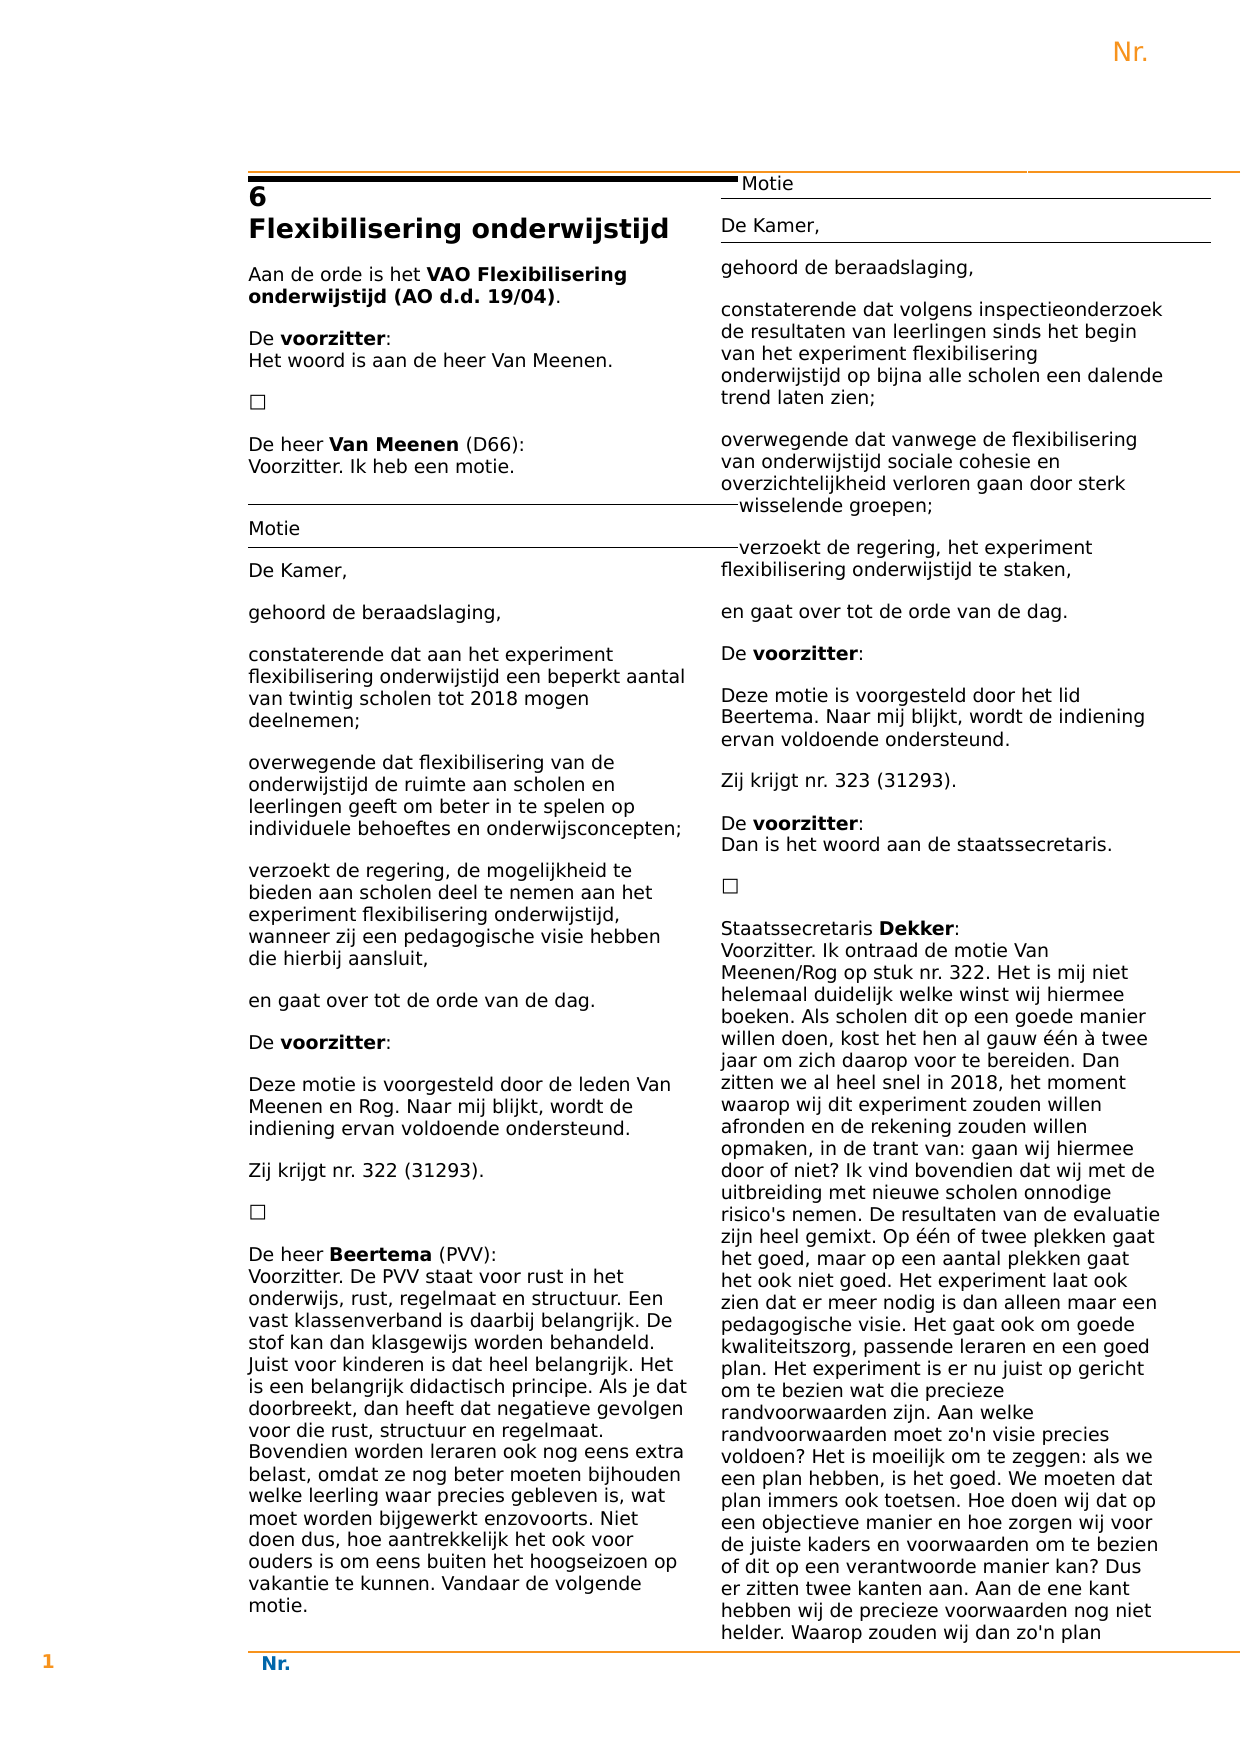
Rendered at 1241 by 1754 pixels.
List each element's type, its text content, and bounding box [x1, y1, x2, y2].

text constaterende dat volgens inspectieonderzoek de resultaten van leerlingen sinds het begin van het experiment flexibilisering onderwijstijd op bijna alle scholen een dalende trend laten zien; [721, 299, 1163, 409]
text De voorzitter: [721, 642, 1163, 664]
text Motie [248, 518, 691, 540]
text De heer Beertema (PVV): [248, 1244, 691, 1266]
text Zij krijgt nr. 323 (31293). [721, 770, 1163, 792]
text Dan is het woord aan de staatssecretaris. [721, 834, 1163, 856]
text De Kamer, [248, 560, 691, 582]
text overwegende dat vanwege de flexibilisering van onderwijstijd sociale cohesie en overzichtelijkheid verloren gaan door sterk wisselende groepen; [721, 429, 1163, 517]
title 6 Flexibilisering onderwijstijd [248, 182, 691, 244]
text Voorzitter. De PVV staat voor rust in het onderwijs, rust, regelmaat en structuur. Een vast klassenverband is daarbij belangrijk. De stof kan dan klasgewijs worden behandeld. Juist voor kinderen is dat heel belangrijk. Het is een belangrijk didactisch principe. Als je dat doorbreekt, dan heeft dat negatieve gevolgen voor die rust, structuur en regelmaat. Bovendien worden leraren ook nog eens extra belast, omdat ze nog beter moeten bijhouden welke leerling waar precies gebleven is, wat moet worden bijgewerkt enzovoorts. Niet doen dus, hoe aantrekkelijk het ook voor ouders is om eens buiten het hoogseizoen op vakantie te kunnen. Vandaar de volgende motie. [248, 1266, 691, 1617]
text en gaat over tot de orde van de dag. [248, 990, 691, 1012]
text De voorzitter: [248, 328, 691, 350]
text verzoekt de regering, het experiment flexibilisering onderwijstijd te staken, [721, 537, 1163, 581]
text ⬜ [721, 876, 1163, 898]
text gehoord de beraadslaging, [248, 602, 691, 624]
text De voorzitter: [721, 812, 1163, 834]
text Staatssecretaris Dekker: [721, 918, 1163, 940]
text constaterende dat aan het experiment flexibilisering onderwijstijd een beperkt aantal van twintig scholen tot 2018 mogen deelnemen; [248, 644, 691, 732]
text Zij krijgt nr. 322 (31293). [248, 1160, 691, 1182]
text Voorzitter. Ik ontraad de motie Van Meenen/Rog op stuk nr. 322. Het is mij niet helemaal duidelijk welke winst wij hiermee boeken. Als scholen dit op een goede manier willen doen, kost het hen al gauw één à twee jaar om zich daarop voor te bereiden. Dan zitten we al heel snel in 2018, het moment waarop wij dit experiment zouden willen afronden en de rekening zouden willen opmaken, in de trant van: gaan wij hiermee door of niet? Ik vind bovendien dat wij met de uitbreiding met nieuwe scholen onnodige risico's nemen. De resultaten van de evaluatie zijn heel gemixt. Op één of twee plekken gaat het goed, maar op een aantal plekken gaat het ook niet goed. Het experiment laat ook zien dat er meer nodig is dan alleen maar een pedagogische visie. Het gaat ook om goede kwaliteitszorg, passende leraren en een goed plan. Het experiment is er nu juist op gericht om te bezien wat die precieze randvoorwaarden zijn. Aan welke randvoorwaarden moet zo'n visie precies voldoen? Het is moeilijk om te zeggen: als we een plan hebben, is het goed. We moeten dat plan immers ook toetsen. Hoe doen wij dat op een objectieve manier en hoe zorgen wij voor de juiste kaders en voorwaarden om te bezien of dit op een verantwoorde manier kan? Dus er zitten twee kanten aan. Aan de ene kant hebben wij de precieze voorwaarden nog niet helder. Waarop zouden wij dan zo'n plan [721, 940, 1163, 1644]
text ⬜ [248, 1202, 691, 1224]
text Motie [721, 173, 1163, 195]
text overwegende dat flexibilisering van de onderwijstijd de ruimte aan scholen en leerlingen geeft om beter in te spelen op individuele behoeftes en onderwijsconcepten; [248, 752, 691, 840]
text Deze motie is voorgesteld door de leden Van Meenen en Rog. Naar mij blijkt, wordt de indiening ervan voldoende ondersteund. [248, 1074, 691, 1140]
text De heer Van Meenen (D66): [248, 434, 691, 456]
text verzoekt de regering, de mogelijkheid te bieden aan scholen deel te nemen aan het experiment flexibilisering onderwijstijd, wanneer zij een pedagogische visie hebben die hierbij aansluit, [248, 860, 691, 970]
text Voorzitter. Ik heb een motie. [248, 456, 691, 478]
text Deze motie is voorgesteld door het lid Beertema. Naar mij blijkt, wordt de indiening ervan voldoende ondersteund. [721, 684, 1163, 750]
text en gaat over tot de orde van de dag. [721, 601, 1163, 622]
text Aan de orde is het VAO Flexibilisering onderwijstijd (AO d.d. 19/04). [248, 264, 691, 308]
text ⬜ [248, 392, 691, 414]
text Het woord is aan de heer Van Meenen. [248, 350, 691, 372]
text gehoord de beraadslaging, [721, 257, 1163, 279]
text De Kamer, [721, 215, 1163, 237]
text De voorzitter: [248, 1032, 691, 1054]
